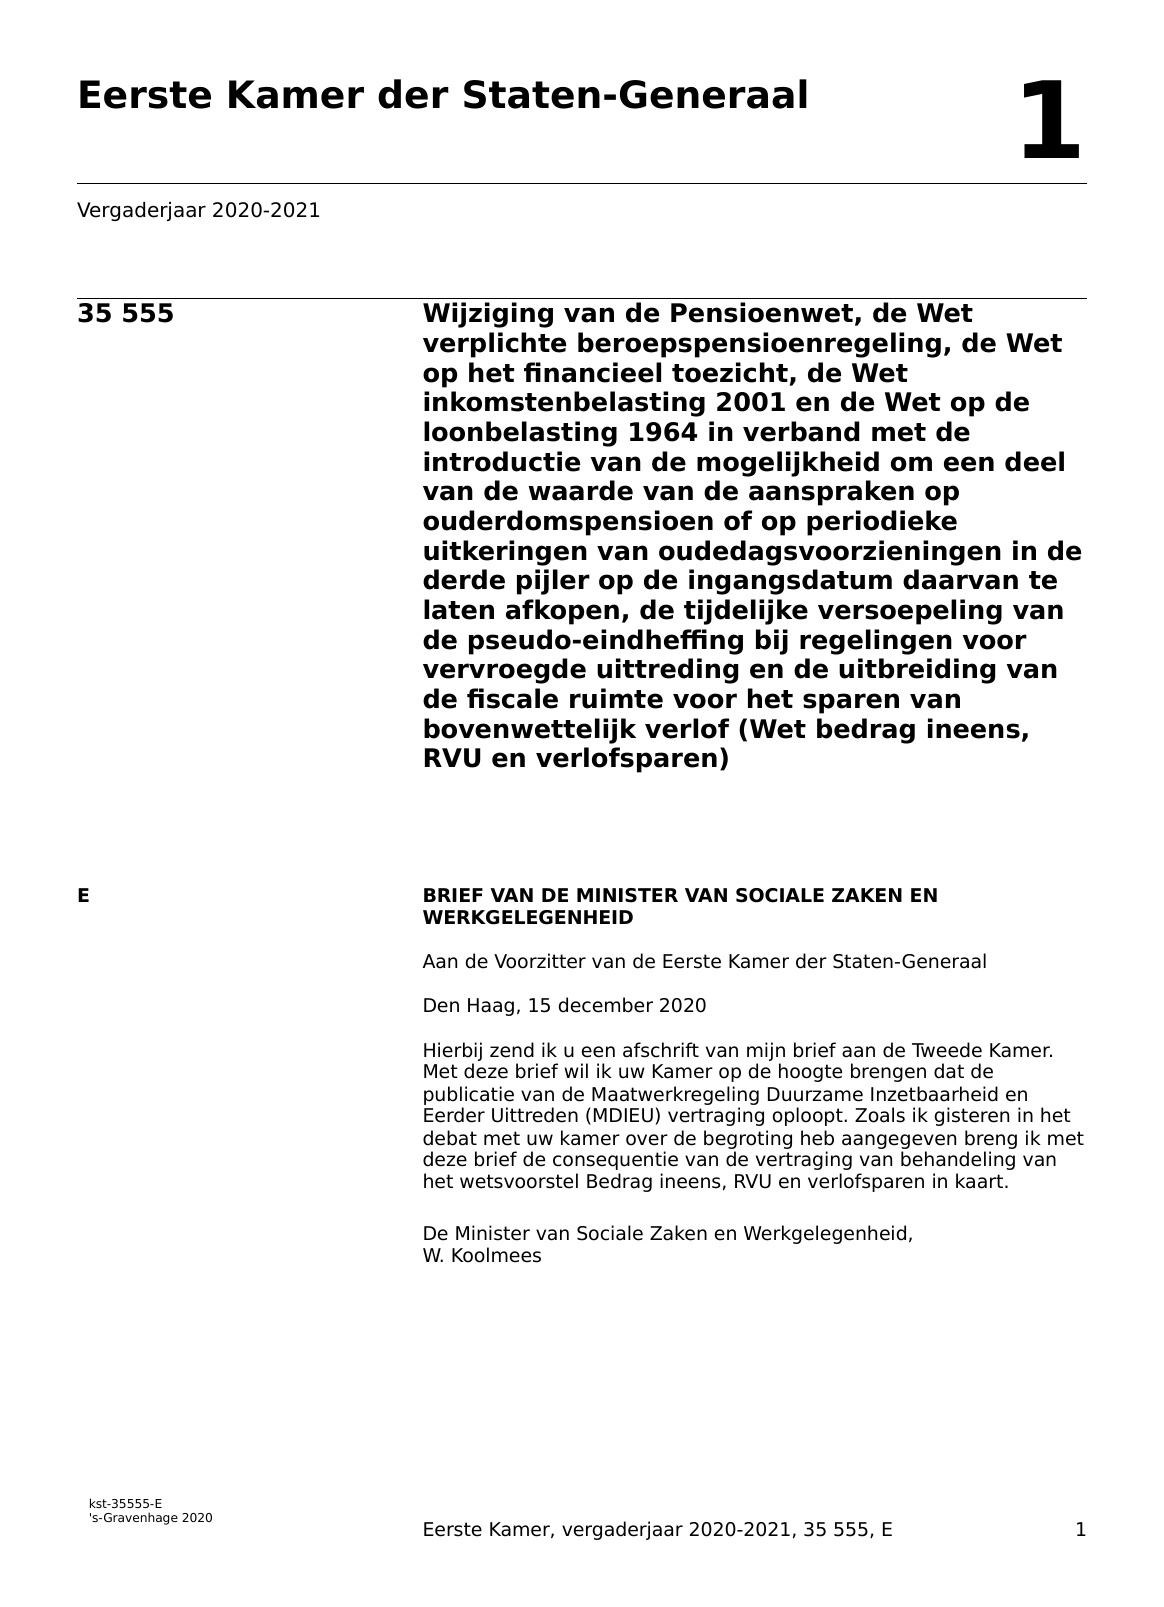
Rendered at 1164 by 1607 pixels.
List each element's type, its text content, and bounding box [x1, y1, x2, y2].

text De Minister van Sociale Zaken en Werkgelegenheid, W. Koolmees [422, 1223, 1087, 1267]
text kst-35555-E [88, 1497, 323, 1511]
table_header 1 [886, 59, 1087, 183]
table_header Eerste Kamer der Staten-Generaal [77, 59, 886, 183]
text Aan de Voorzitter van de Eerste Kamer der Staten-Generaal [422, 951, 1087, 973]
subtitle 35 555 Wijziging van de Pensioenwet, de Wet verplichte beroepspensioenregeling, de Wet op het financieel toezicht, de Wet inkomstenbelasting 2001 en de Wet op de loonbelasting 1964 in verband met de introductie van de mogelijkheid om een deel van de waarde van de aanspraken op ouderdomspensioen of op periodieke uitkeringen van oudedagsvoorzieningen in de derde pijler op de ingangsdatum daarvan te laten afkopen, de tijdelijke versoepeling van de pseudo-eindheffing bij regelingen voor vervroegde uittreding en de uitbreiding van de fiscale ruimte voor het sparen van bovenwettelijk verlof (Wet bedrag ineens, RVU en verlofsparen) [77, 299, 1087, 774]
table_cell Vergaderjaar 2020-2021 [77, 184, 1087, 298]
text Den Haag, 15 december 2020 [422, 995, 1087, 1017]
text Hierbij zend ik u een afschrift van mijn brief aan de Tweede Kamer. Met deze brief wil ik uw Kamer op de hoogte brengen dat de publicatie van de Maatwerkregeling Duurzame Inzetbaarheid en Eerder Uittreden (MDIEU) vertraging oploopt. Zoals ik gisteren in het debat met uw kamer over de begroting heb aangegeven breng ik met deze brief de consequentie van de vertraging van behandeling van het wetsvoorstel Bedrag ineens, RVU en verlofsparen in kaart. [422, 1039, 1087, 1193]
text 's-Gravenhage 2020 [88, 1511, 323, 1525]
subtitle E BRIEF VAN DE MINISTER VAN SOCIALE ZAKEN EN WERKGELEGENHEID [77, 885, 1087, 929]
